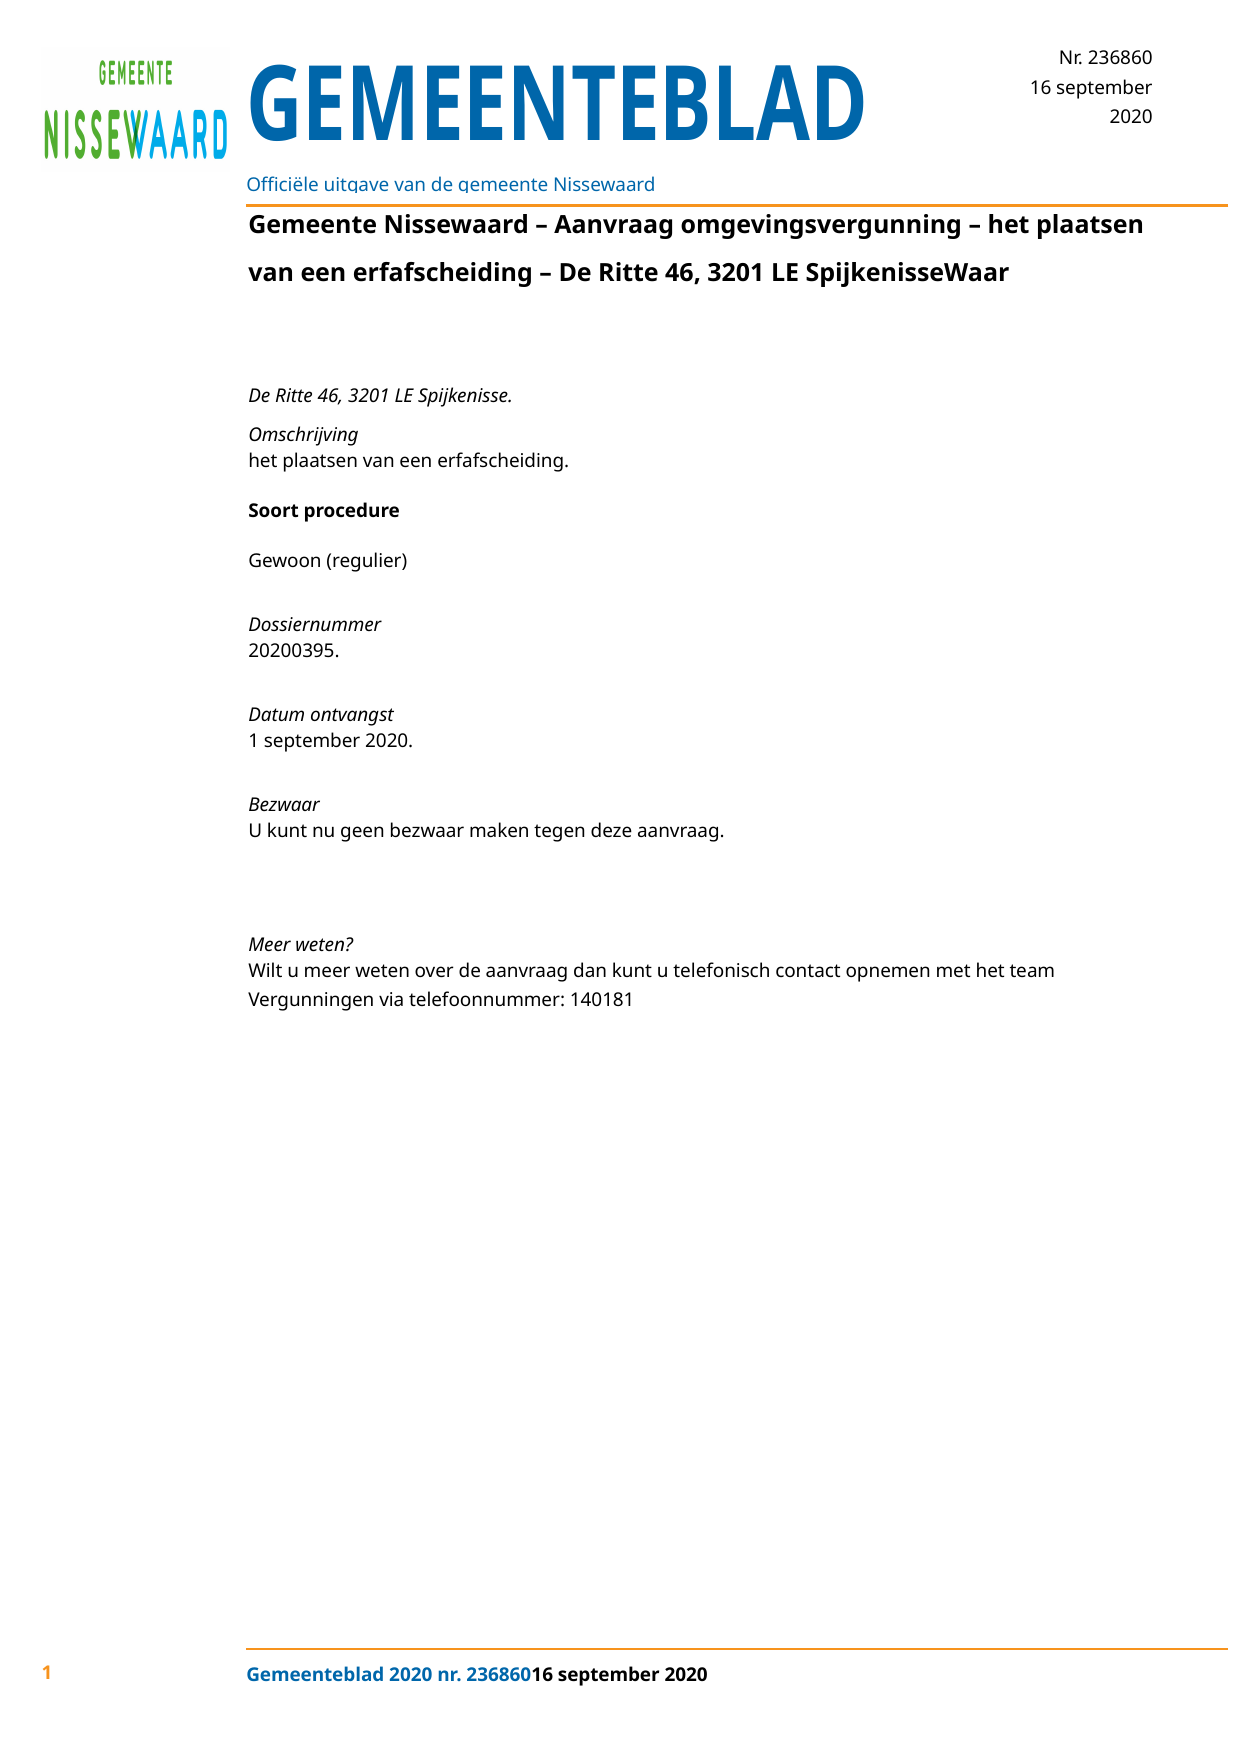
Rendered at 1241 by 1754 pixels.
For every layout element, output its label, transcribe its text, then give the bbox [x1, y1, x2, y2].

text Datum ontvangst [248, 701, 1152, 727]
text 1 september 2020. [248, 727, 1152, 753]
text 20200395. [248, 637, 1152, 663]
text U kunt nu geen bezwaar maken tegen deze aanvraag. [248, 817, 1152, 842]
text De Ritte 46, 3201 LE Spijkenisse. [248, 382, 1152, 408]
text Soort procedure [248, 497, 1152, 523]
text Wilt u meer weten over de aanvraag dan kunt u telefonisch contact opnemen met het team Vergunningen via telefoonnummer: 140181 [248, 957, 1152, 1012]
picture [41, 47, 231, 172]
text Omschrijving [248, 421, 1152, 447]
text Dossiernummer [248, 612, 1152, 637]
text Bezwaar [248, 791, 1152, 817]
text Gewoon (regulier) [248, 548, 1152, 573]
text Gemeente Nissewaard – Aanvraag omgevingsvergunning – het plaatsen van een erfafscheiding – De Ritte 46, 3201 LE SpijkenisseWaar [248, 207, 1152, 288]
text het plaatsen van een erfafscheiding. [248, 447, 1152, 473]
text Meer weten? [248, 931, 1152, 957]
